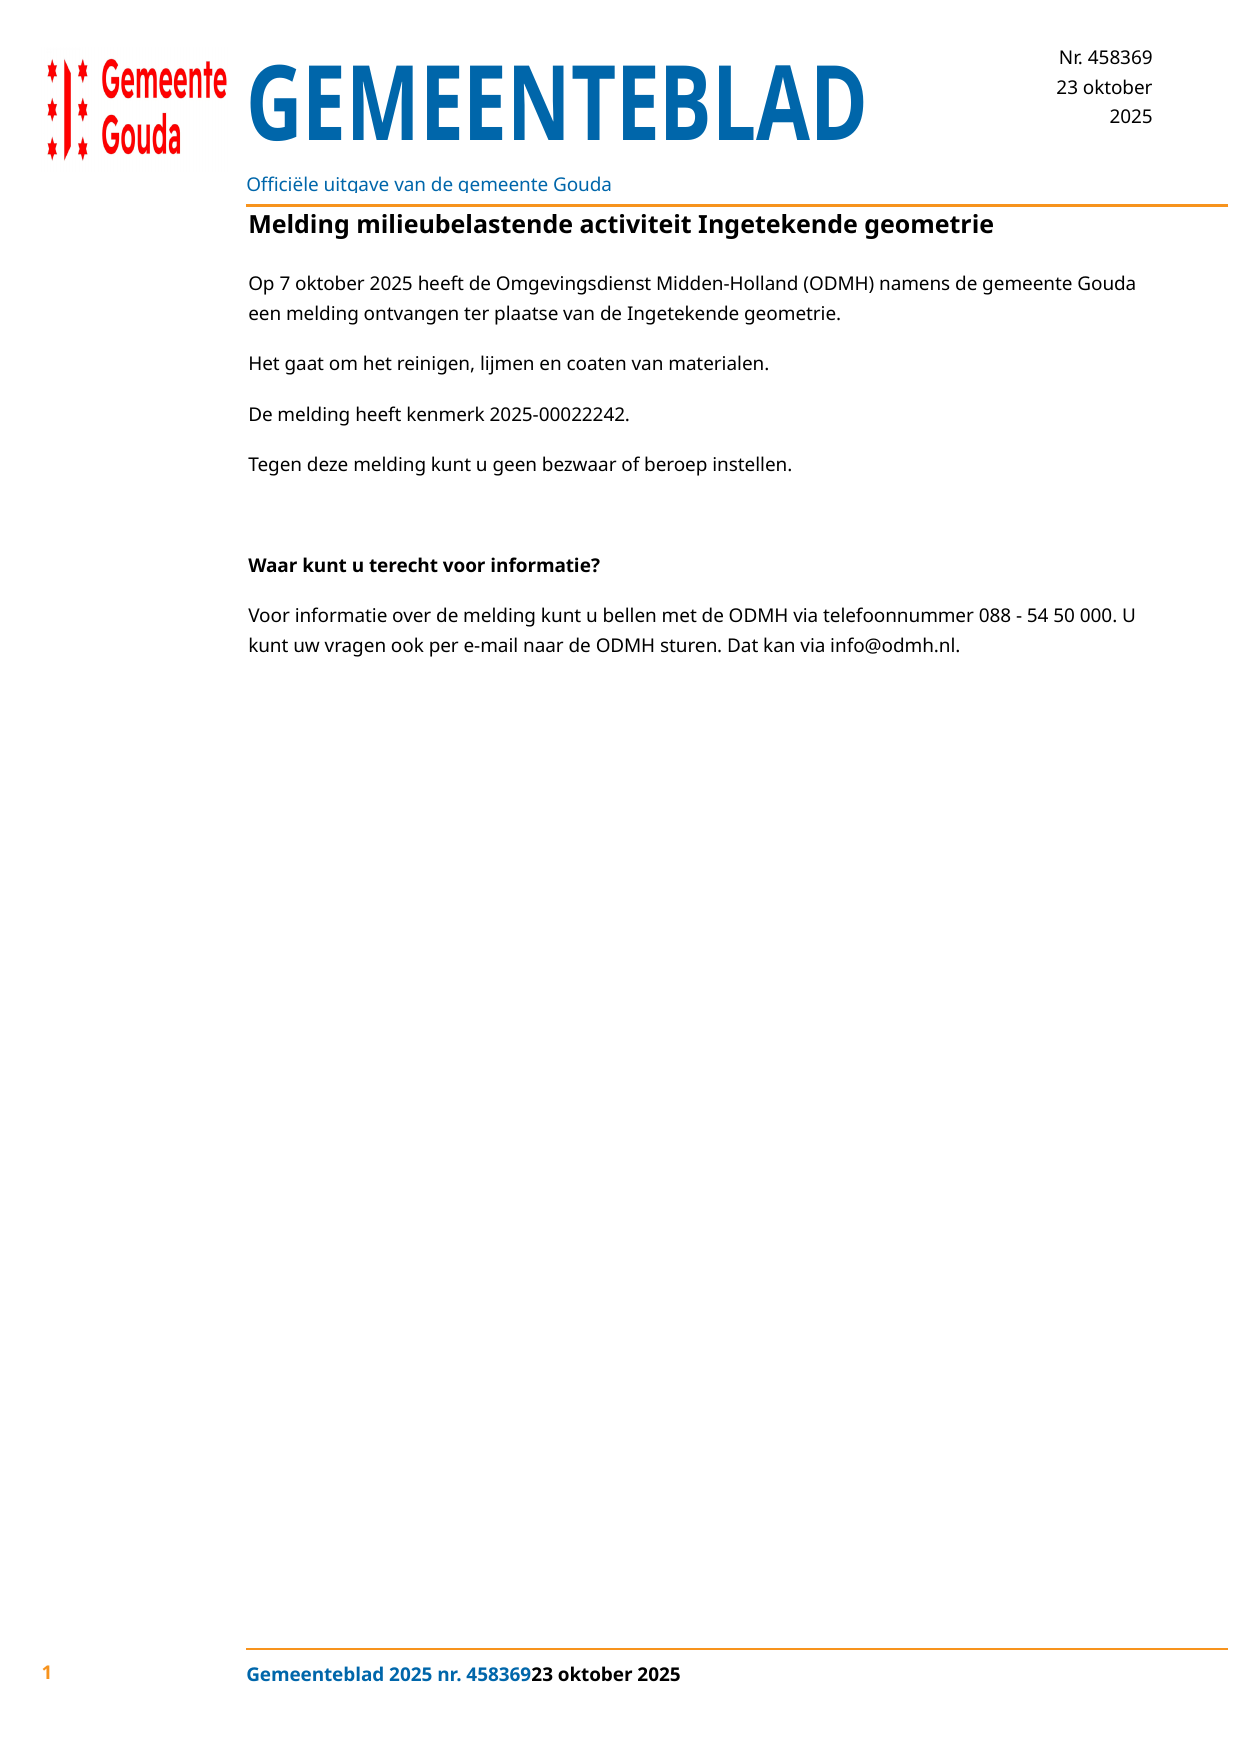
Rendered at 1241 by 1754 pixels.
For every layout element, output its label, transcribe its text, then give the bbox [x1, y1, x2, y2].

text Tegen deze melding kunt u geen bezwaar of beroep instellen. [248, 451, 1152, 477]
text Waar kunt u terecht voor informatie? [248, 552, 1152, 578]
text Melding milieubelastende activiteit Ingetekende geometrie [248, 207, 1152, 241]
text Op 7 oktober 2025 heeft de Omgevingsdienst Midden-Holland (ODMH) namens de gemeente Gouda een melding ontvangen ter plaatse van de Ingetekende geometrie. [248, 270, 1152, 326]
text De melding heeft kenmerk 2025-00022242. [248, 401, 1152, 426]
text Voor informatie over de melding kunt u bellen met de ODMH via telefoonnummer 088 - 54 50 000. U kunt uw vragen ook per e-mail naar de ODMH sturen. Dat kan via info@odmh.nl. [248, 602, 1152, 658]
text Het gaat om het reinigen, lijmen en coaten van materialen. [248, 350, 1152, 376]
picture [41, 47, 231, 172]
